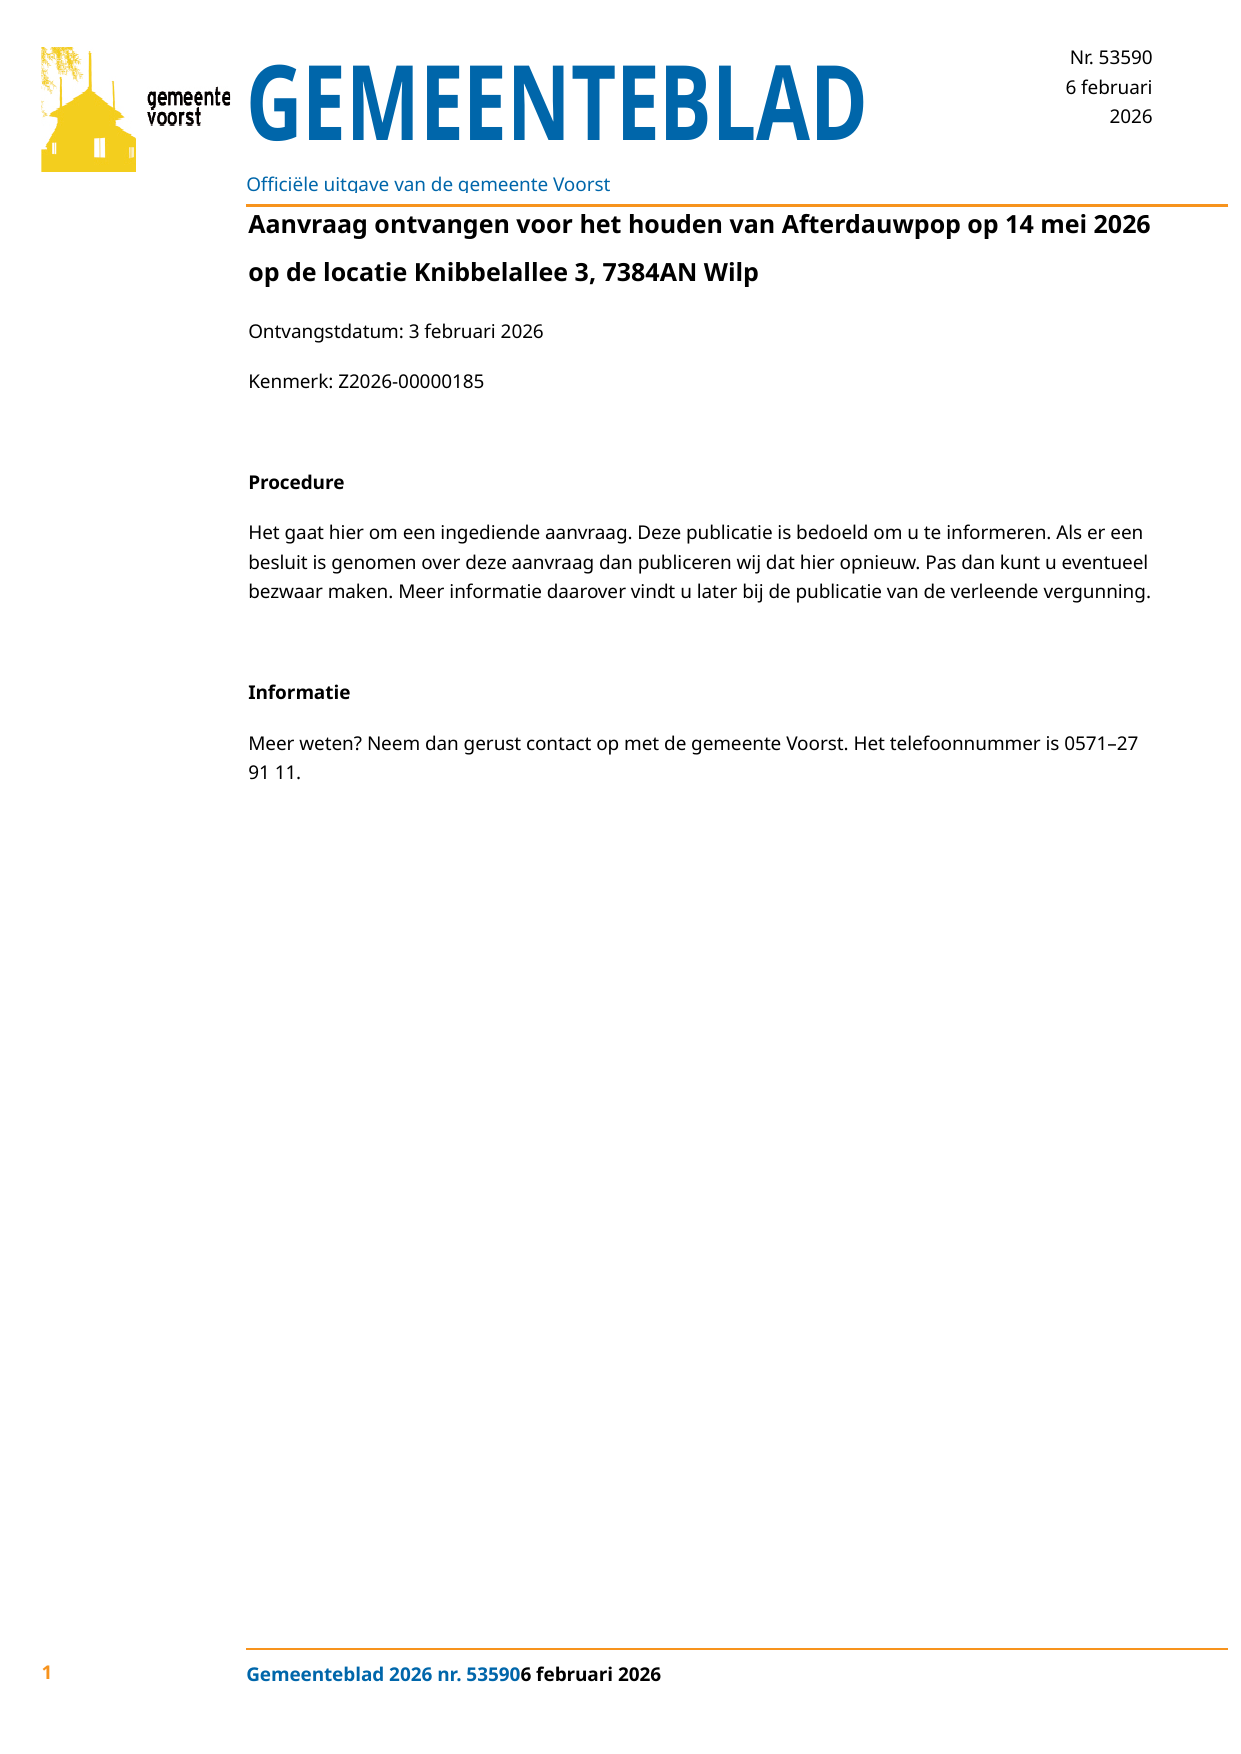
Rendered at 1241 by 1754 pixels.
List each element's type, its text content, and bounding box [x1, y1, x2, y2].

text Het gaat hier om een ingediende aanvraag. Deze publicatie is bedoeld om u te informeren. Als er een besluit is genomen over deze aanvraag dan publiceren wij dat hier opnieuw. Pas dan kunt u eventueel bezwaar maken. Meer informatie daarover vindt u later bij de publicatie van de verleende vergunning. [248, 519, 1152, 604]
text Aanvraag ontvangen voor het houden van Afterdauwpop op 14 mei 2026 op de locatie Knibbelallee 3, 7384AN Wilp [248, 207, 1152, 288]
text Informatie [248, 679, 1152, 705]
text Meer weten? Neem dan gerust contact op met de gemeente Voorst. Het telefoonnummer is 0571–27 91 11. [248, 730, 1152, 785]
text Procedure [248, 469, 1152, 495]
picture [41, 47, 231, 172]
text Ontvangstdatum: 3 februari 2026 [248, 318, 1152, 344]
text Kenmerk: Z2026-00000185 [248, 368, 1152, 394]
